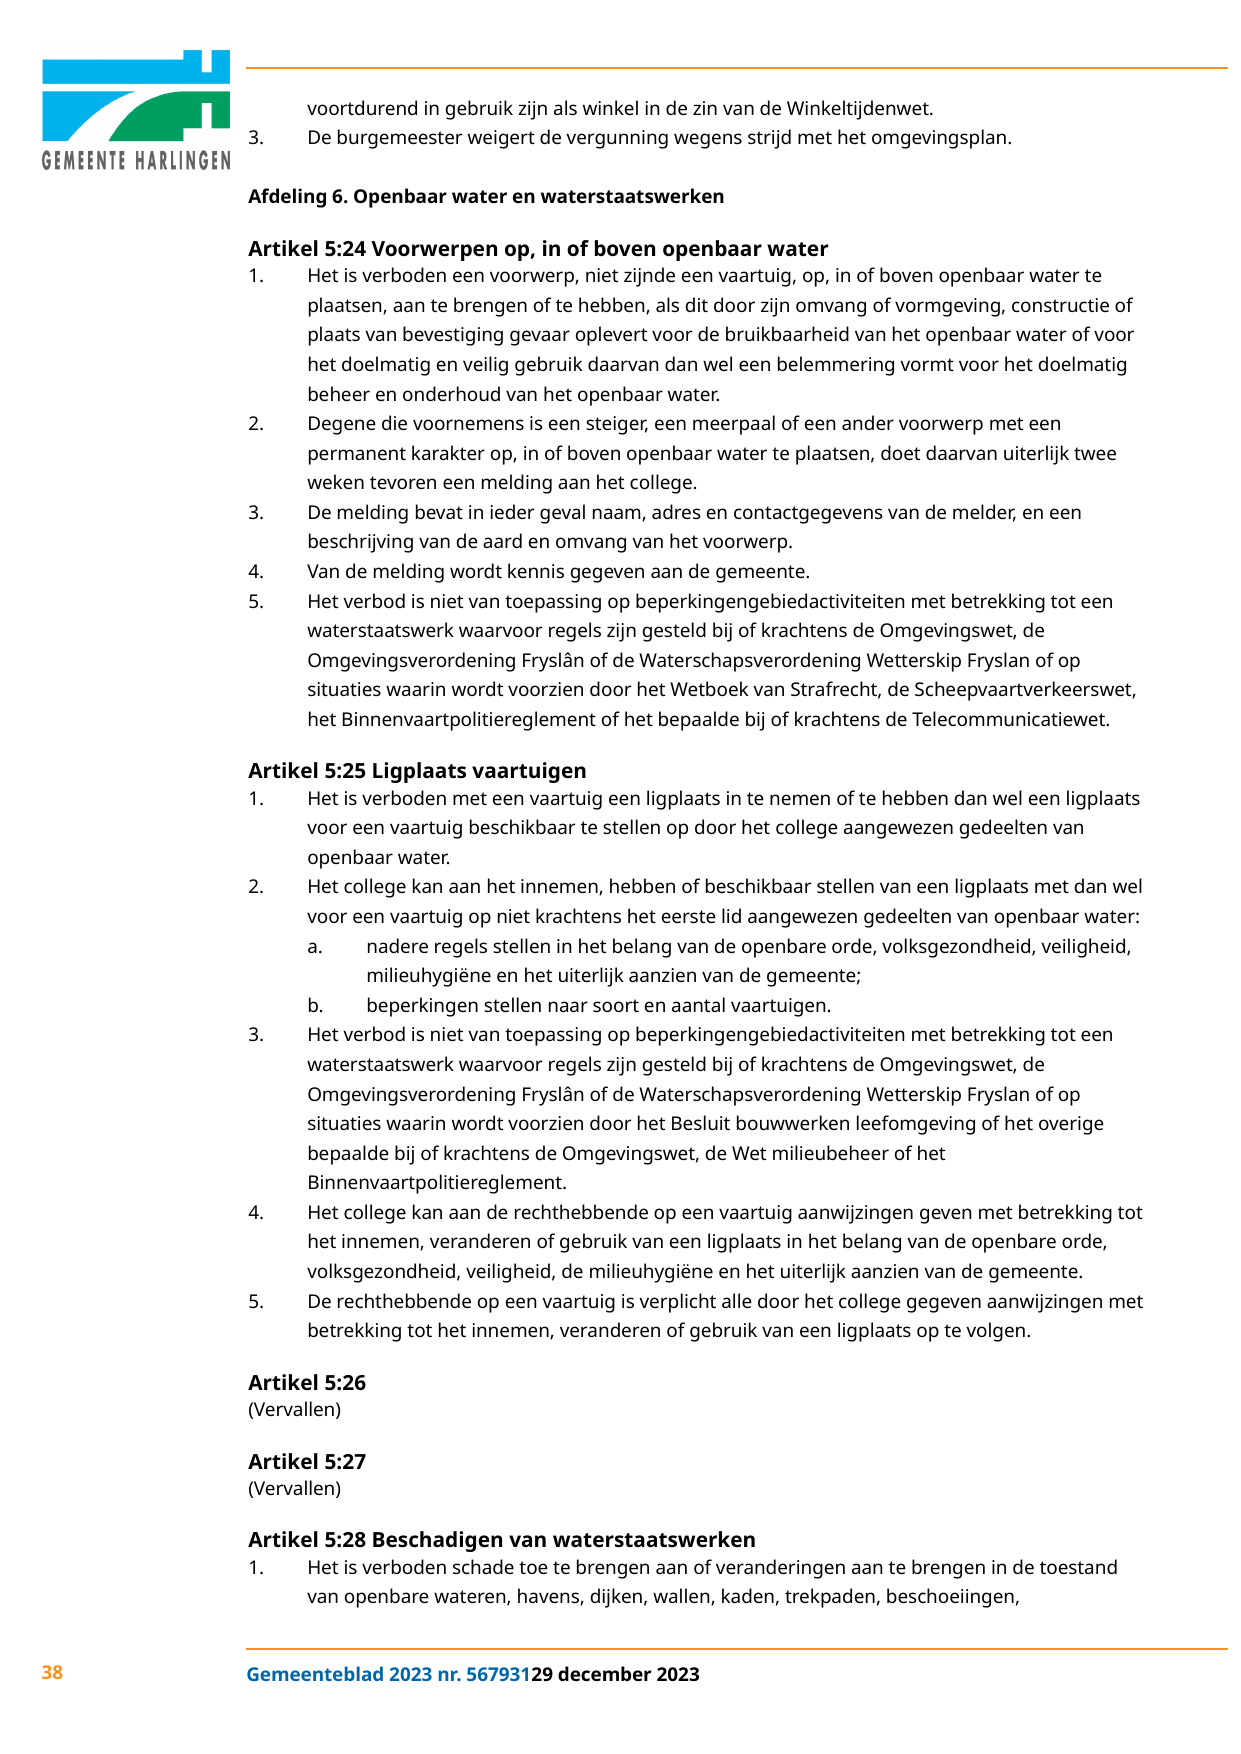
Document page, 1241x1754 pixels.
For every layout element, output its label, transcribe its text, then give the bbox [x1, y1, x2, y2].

list Het is verboden met een vaartuig een ligplaats in te nemen of te hebben dan wel een ligplaats voor een vaartuig beschikbaar te stellen op door het college aangewezen gedeelten van openbaar water. [248, 785, 1152, 870]
list nadere regels stellen in het belang van de openbare orde, volksgezondheid, veiligheid, milieuhygiëne en het uiterlijk aanzien van de gemeente; [307, 933, 1152, 988]
list voortdurend in gebruik zijn als winkel in de zin van de Winkeltijdenwet. [248, 95, 1152, 121]
list Het is verboden schade toe te brengen aan of veranderingen aan te brengen in de toestand van openbare wateren, havens, dijken, wallen, kaden, trekpaden, beschoeiingen, [248, 1554, 1152, 1609]
list De melding bevat in ieder geval naam, adres en contactgegevens van de melder, en een beschrijving van de aard en omvang van het voorwerp. [248, 499, 1152, 554]
text Afdeling 6. Openbaar water en waterstaatswerken [248, 183, 1152, 209]
text Artikel 5:28 Beschadigen van waterstaatswerken [248, 1526, 1152, 1554]
text Artikel 5:26 [248, 1368, 1152, 1396]
list Het is verboden een voorwerp, niet zijnde een vaartuig, op, in of boven openbaar water te plaatsen, aan te brengen of te hebben, als dit door zijn omvang of vormgeving, constructie of plaats van bevestiging gevaar oplevert voor de bruikbaarheid van het openbaar water of voor het doelmatig en veilig gebruik daarvan dan wel een belemmering vormt voor het doelmatig beheer en onderhoud van het openbaar water. [248, 262, 1152, 406]
list Het college kan aan het innemen, hebben of beschikbaar stellen van een ligplaats met dan wel voor een vaartuig op niet krachtens het eerste lid aangewezen gedeelten van openbaar water: [248, 874, 1152, 929]
list Het verbod is niet van toepassing op beperkingengebiedactiviteiten met betrekking tot een waterstaatswerk waarvoor regels zijn gesteld bij of krachtens de Omgevingswet, de Omgevingsverordening Fryslân of de Waterschapsverordening Wetterskip Fryslan of op situaties waarin wordt voorzien door het Besluit bouwwerken leefomgeving of het overige bepaalde bij of krachtens de Omgevingswet, de Wet milieubeheer of het Binnenvaartpolitiereglement. [248, 1022, 1152, 1195]
list Het verbod is niet van toepassing op beperkingengebiedactiviteiten met betrekking tot een waterstaatswerk waarvoor regels zijn gesteld bij of krachtens de Omgevingswet, de Omgevingsverordening Fryslân of de Waterschapsverordening Wetterskip Fryslan of op situaties waarin wordt voorzien door het Wetboek van Strafrecht, de Scheepvaartverkeerswet, het Binnenvaartpolitiereglement of het bepaalde bij of krachtens de Telecommunicatiewet. [248, 588, 1152, 732]
text Artikel 5:25 Ligplaats vaartuigen [248, 757, 1152, 785]
text (Vervallen) [248, 1475, 1152, 1501]
picture [41, 47, 231, 172]
text Artikel 5:24 Voorwerpen op, in of boven openbaar water [248, 234, 1152, 262]
list beperkingen stellen naar soort en aantal vaartuigen. [307, 992, 1152, 1018]
list Van de melding wordt kennis gegeven aan de gemeente. [248, 558, 1152, 584]
text (Vervallen) [248, 1396, 1152, 1422]
text Artikel 5:27 [248, 1447, 1152, 1475]
list Het college kan aan de rechthebbende op een vaartuig aanwijzingen geven met betrekking tot het innemen, veranderen of gebruik van een ligplaats in het belang van de openbare orde, volksgezondheid, veiligheid, de milieuhygiëne en het uiterlijk aanzien van de gemeente. [248, 1199, 1152, 1284]
list De rechthebbende op een vaartuig is verplicht alle door het college gegeven aanwijzingen met betrekking tot het innemen, veranderen of gebruik van een ligplaats op te volgen. [248, 1288, 1152, 1343]
list De burgemeester weigert de vergunning wegens strijd met het omgevingsplan. [248, 124, 1152, 150]
list Degene die voornemens is een steiger, een meerpaal of een ander voorwerp met een permanent karakter op, in of boven openbaar water te plaatsen, doet daarvan uiterlijk twee weken tevoren een melding aan het college. [248, 410, 1152, 495]
